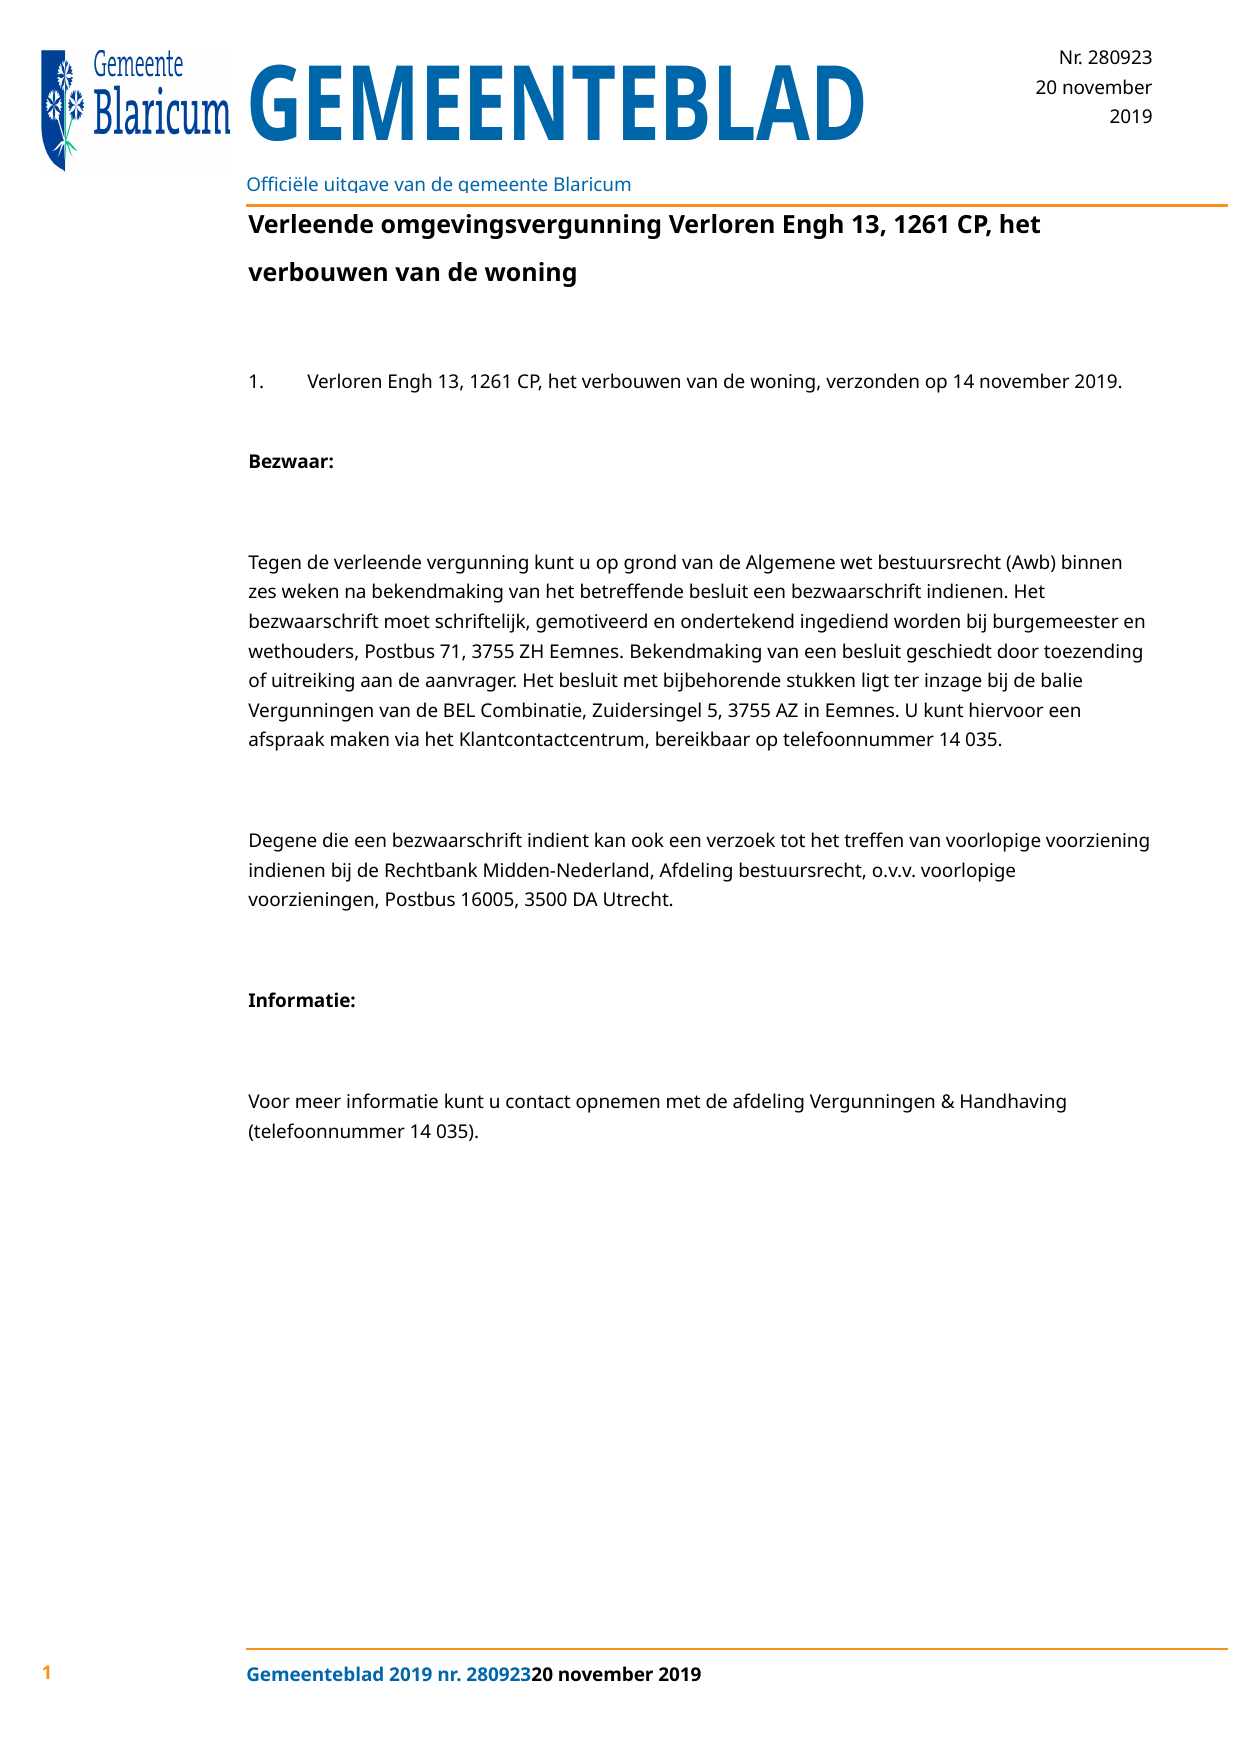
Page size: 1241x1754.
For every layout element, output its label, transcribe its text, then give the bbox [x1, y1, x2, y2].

picture [41, 47, 231, 172]
text Bezwaar: [248, 448, 1152, 474]
text Degene die een bezwaarschrift indient kan ook een verzoek tot het treffen van voorlopige voorziening indienen bij de Rechtbank Midden-Nederland, Afdeling bestuursrecht, o.v.v. voorlopige voorzieningen, Postbus 16005, 3500 DA Utrecht. [248, 827, 1152, 912]
list Verloren Engh 13, 1261 CP, het verbouwen van de woning, verzonden op 14 november 2019. [248, 368, 1152, 394]
text Tegen de verleende vergunning kunt u op grond van de Algemene wet bestuursrecht (Awb) binnen zes weken na bekendmaking van het betreffende besluit een bezwaarschrift indienen. Het bezwaarschrift moet schriftelijk, gemotiveerd en ondertekend ingediend worden bij burgemeester en wethouders, Postbus 71, 3755 ZH Eemnes. Bekendmaking van een besluit geschiedt door toezending of uitreiking aan de aanvrager. Het besluit met bijbehorende stukken ligt ter inzage bij de balie Vergunningen van de BEL Combinatie, Zuidersingel 5, 3755 AZ in Eemnes. U kunt hiervoor een afspraak maken via het Klantcontactcentrum, bereikbaar op telefoonnummer 14 035. [248, 549, 1152, 752]
text Voor meer informatie kunt u contact opnemen met de afdeling Vergunningen & Handhaving (telefoonnummer 14 035). [248, 1088, 1152, 1144]
text Informatie: [248, 987, 1152, 1013]
text Verleende omgevingsvergunning Verloren Engh 13, 1261 CP, het verbouwen van de woning [248, 207, 1152, 288]
